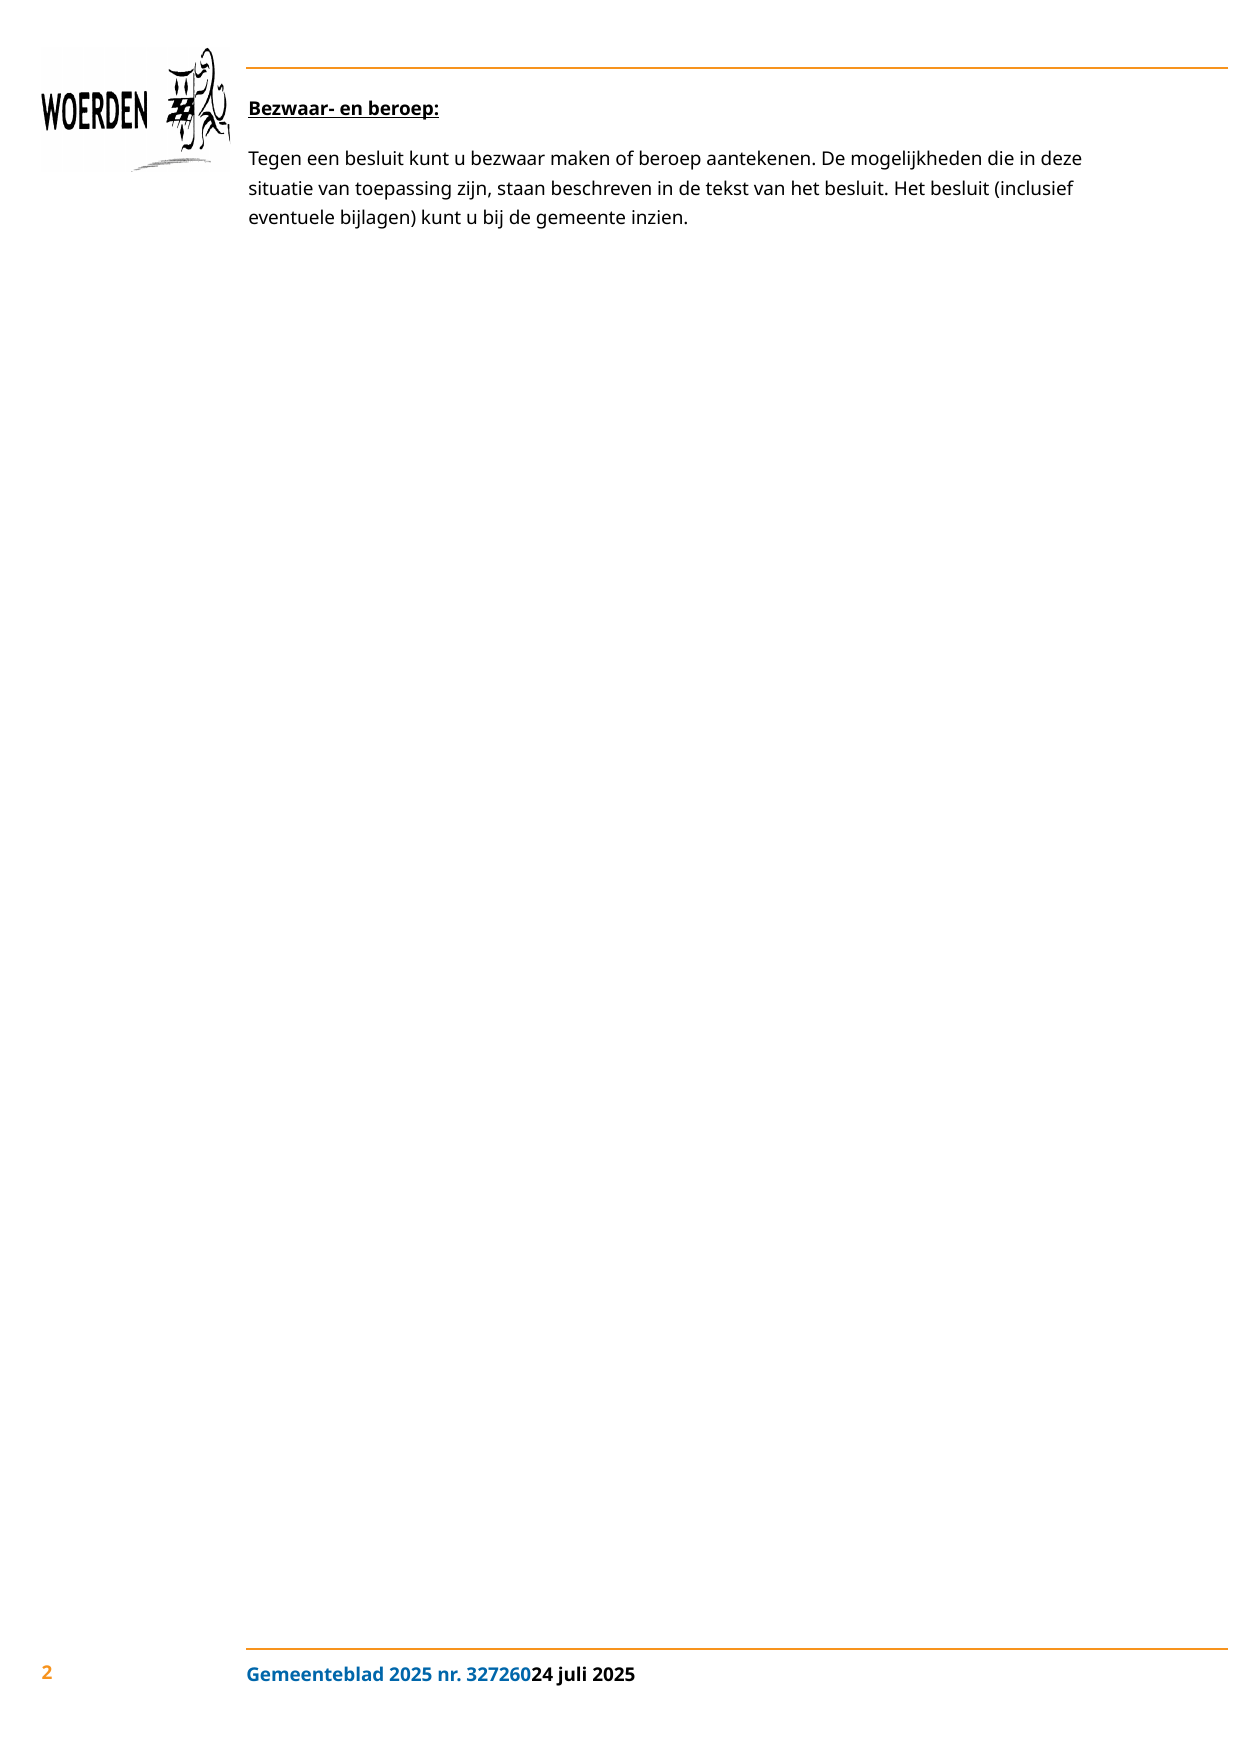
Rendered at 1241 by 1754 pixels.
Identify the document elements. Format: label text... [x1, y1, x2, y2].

text Bezwaar- en beroep: [248, 95, 1152, 121]
text Tegen een besluit kunt u bezwaar maken of beroep aantekenen. De mogelijkheden die in deze situatie van toepassing zijn, staan beschreven in de tekst van het besluit. Het besluit (inclusief eventuele bijlagen) kunt u bij de gemeente inzien. [248, 145, 1152, 230]
picture [41, 47, 231, 172]
